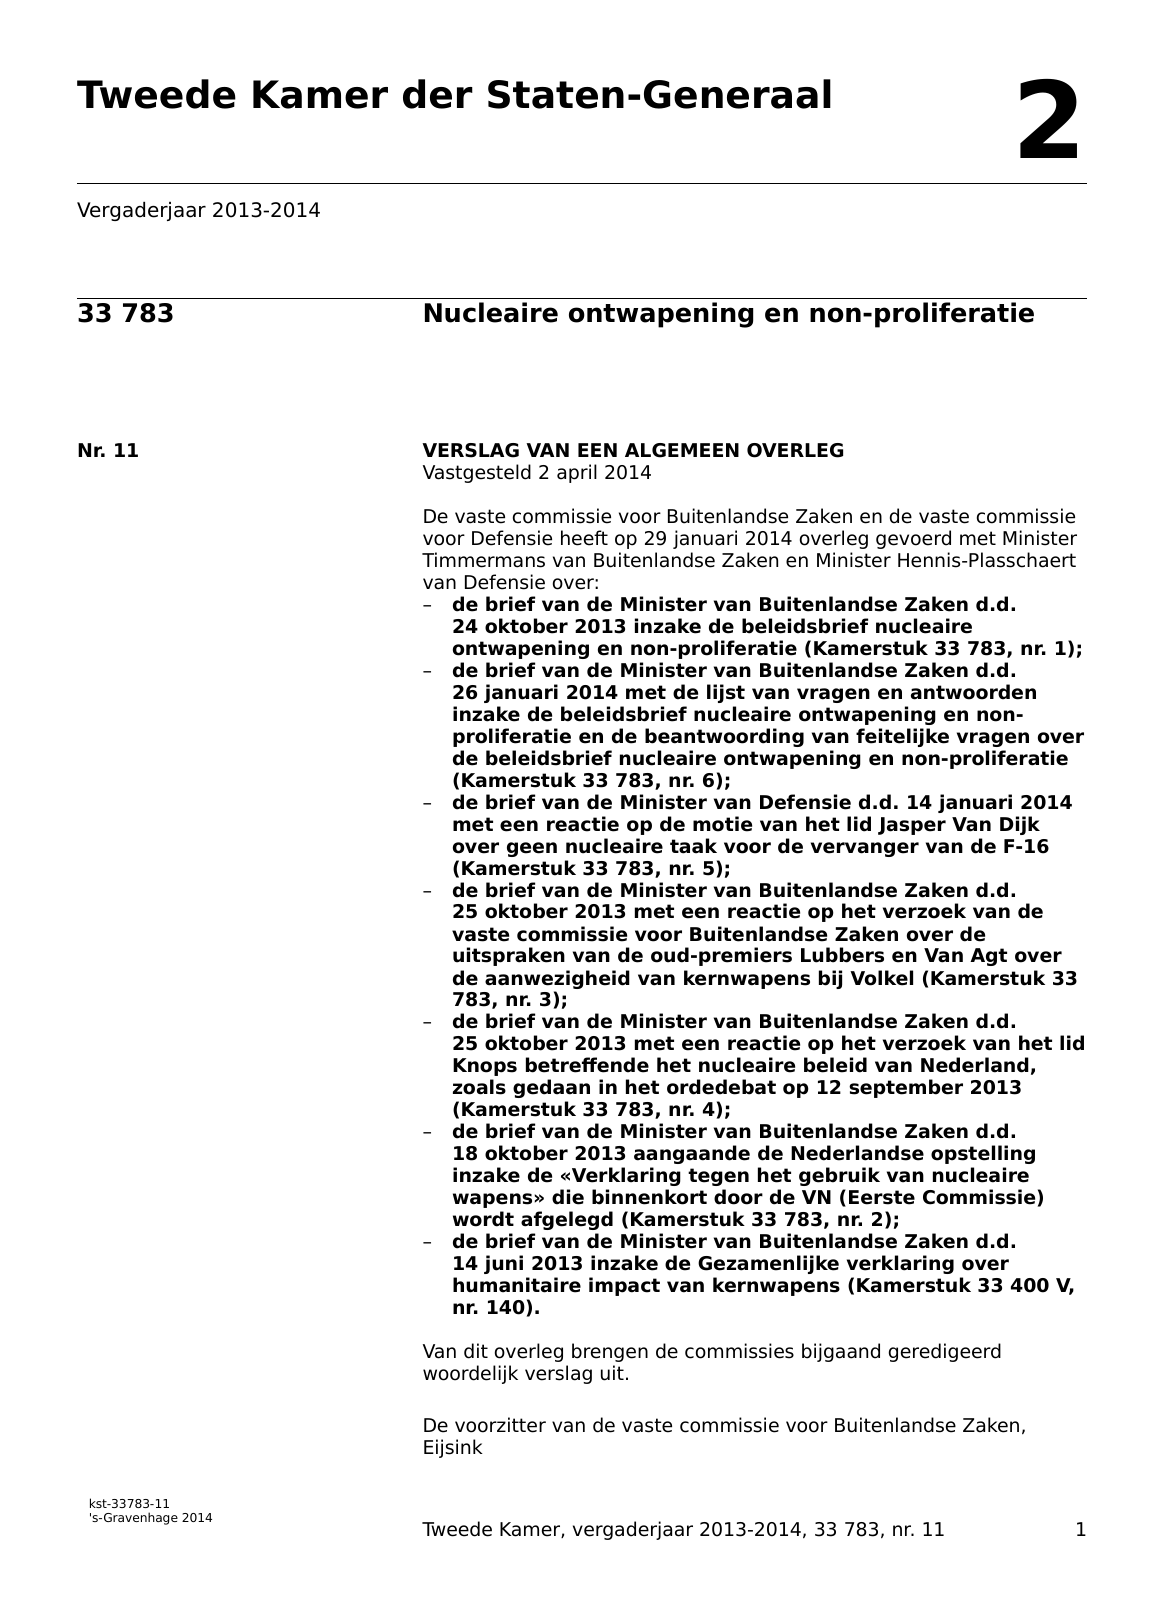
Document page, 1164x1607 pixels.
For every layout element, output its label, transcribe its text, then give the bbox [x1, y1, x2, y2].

text Van dit overleg brengen de commissies bijgaand geredigeerd woordelijk verslag uit. [422, 1341, 1087, 1385]
table_header 2 [886, 59, 1087, 183]
text – de brief van de Minister van Buitenlandse Zaken d.d. 25 oktober 2013 met een reactie op het verzoek van de vaste commissie voor Buitenlandse Zaken over de uitspraken van de oud-premiers Lubbers en Van Agt over de aanwezigheid van kernwapens bij Volkel (Kamerstuk 33 783, nr. 3); [422, 879, 1087, 1011]
text 's-Gravenhage 2014 [88, 1511, 323, 1525]
text – de brief van de Minister van Buitenlandse Zaken d.d. 14 juni 2013 inzake de Gezamenlijke verklaring over humanitaire impact van kernwapens (Kamerstuk 33 400 V, nr. 140). [422, 1231, 1087, 1319]
text Vastgesteld 2 april 2014 [422, 462, 1087, 484]
text – de brief van de Minister van Buitenlandse Zaken d.d. 25 oktober 2013 met een reactie op het verzoek van het lid Knops betreffende het nucleaire beleid van Nederland, zoals gedaan in het ordedebat op 12 september 2013 (Kamerstuk 33 783, nr. 4); [422, 1011, 1087, 1121]
text – de brief van de Minister van Buitenlandse Zaken d.d. 26 januari 2014 met de lijst van vragen en antwoorden inzake de beleidsbrief nucleaire ontwapening en non-proliferatie en de beantwoording van feitelijke vragen over de beleidsbrief nucleaire ontwapening en non-proliferatie (Kamerstuk 33 783, nr. 6); [422, 660, 1087, 792]
subtitle 33 783 Nucleaire ontwapening en non-proliferatie [77, 299, 1087, 329]
text – de brief van de Minister van Defensie d.d. 14 januari 2014 met een reactie op de motie van het lid Jasper Van Dijk over geen nucleaire taak voor de vervanger van de F-16 (Kamerstuk 33 783, nr. 5); [422, 792, 1087, 879]
table_header Tweede Kamer der Staten-Generaal [77, 59, 886, 183]
text – de brief van de Minister van Buitenlandse Zaken d.d. 24 oktober 2013 inzake de beleidsbrief nucleaire ontwapening en non-proliferatie (Kamerstuk 33 783, nr. 1); [422, 594, 1087, 660]
text – de brief van de Minister van Buitenlandse Zaken d.d. 18 oktober 2013 aangaande de Nederlandse opstelling inzake de «Verklaring tegen het gebruik van nucleaire wapens» die binnenkort door de VN (Eerste Commissie) wordt afgelegd (Kamerstuk 33 783, nr. 2); [422, 1121, 1087, 1231]
text kst-33783-11 [88, 1497, 323, 1511]
table_cell Vergaderjaar 2013-2014 [77, 184, 1087, 298]
text De voorzitter van de vaste commissie voor Buitenlandse Zaken, Eijsink [422, 1415, 1087, 1459]
text De vaste commissie voor Buitenlandse Zaken en de vaste commissie voor Defensie heeft op 29 januari 2014 overleg gevoerd met Minister Timmermans van Buitenlandse Zaken en Minister Hennis-Plasschaert van Defensie over: [422, 506, 1087, 594]
subtitle Nr. 11 VERSLAG VAN EEN ALGEMEEN OVERLEG [77, 440, 1087, 462]
